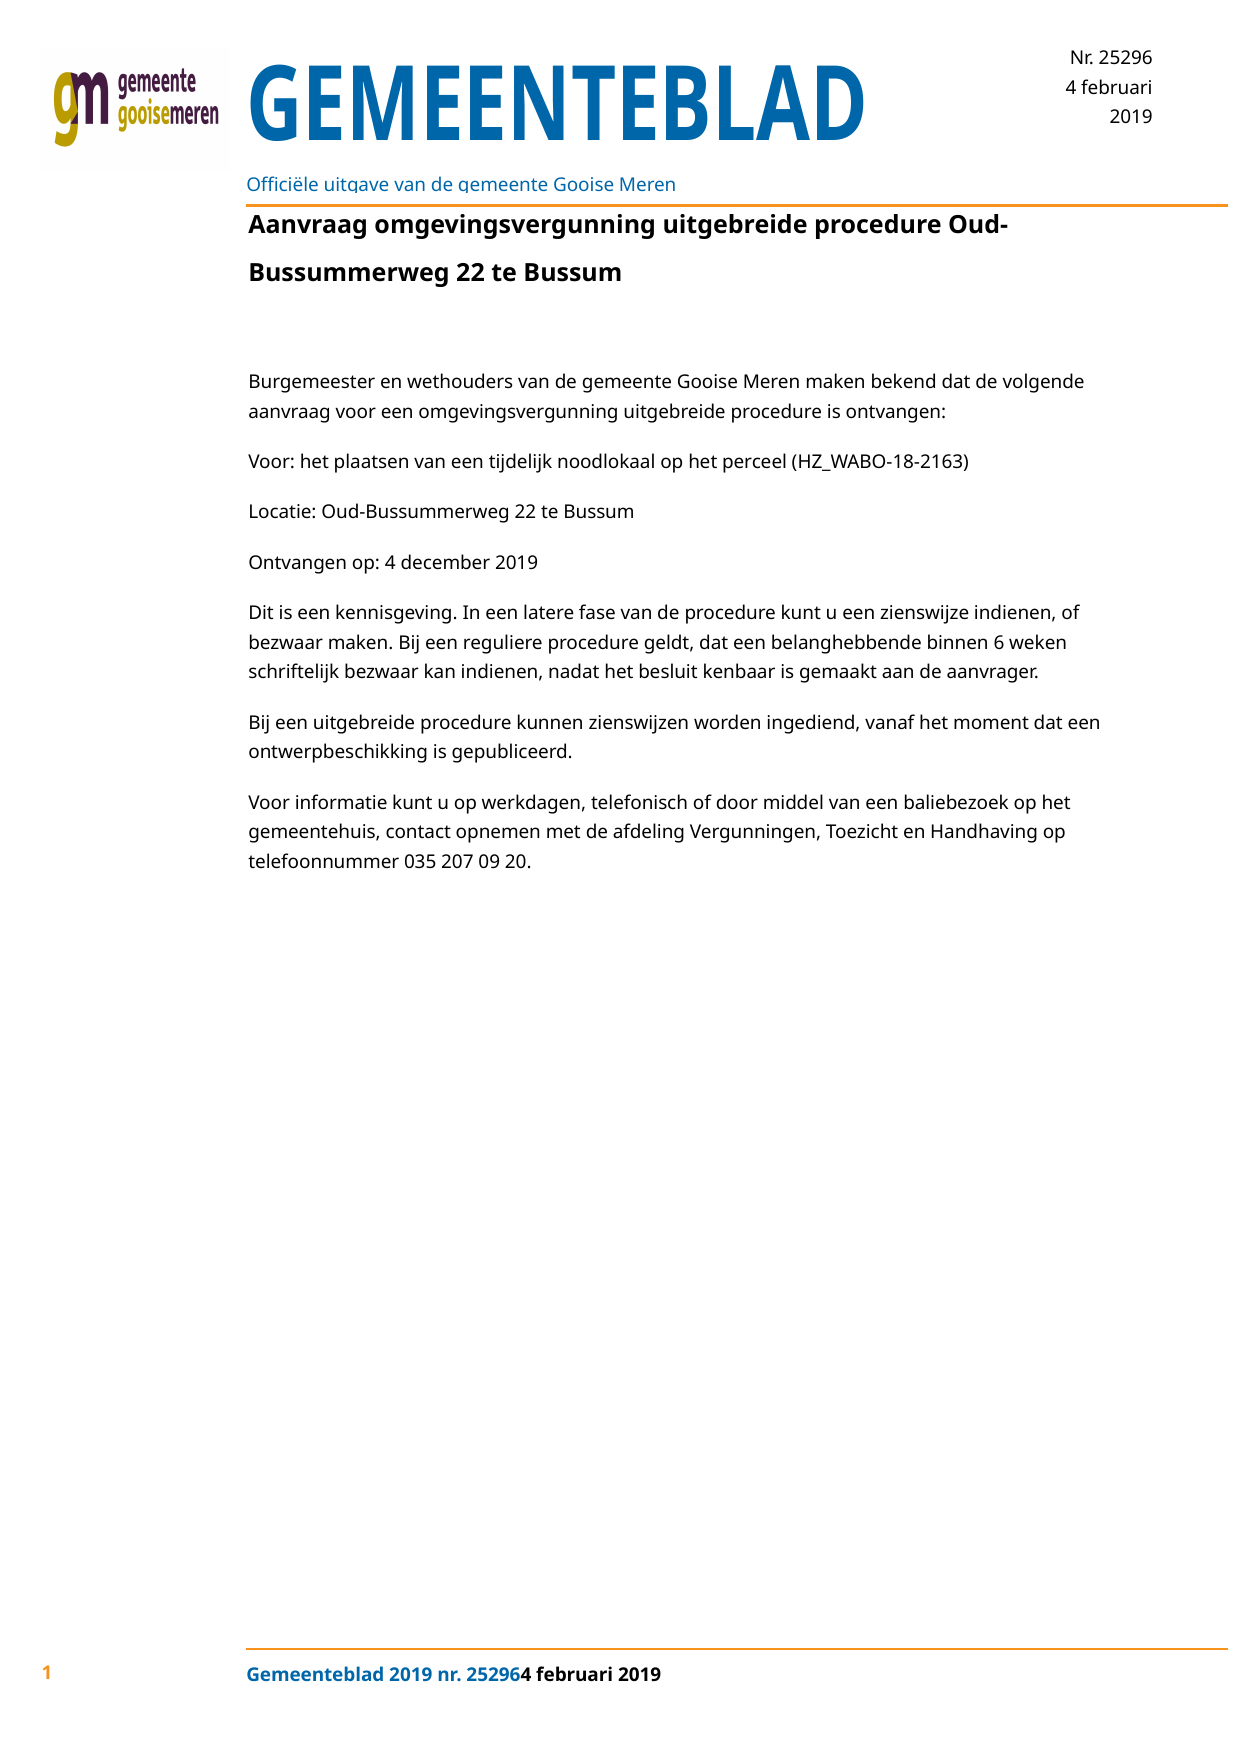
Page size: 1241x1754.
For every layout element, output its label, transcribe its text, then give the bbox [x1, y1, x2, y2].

text Aanvraag omgevingsvergunning uitgebreide procedure Oud-Bussummerweg 22 te Bussum [248, 207, 1152, 288]
text Voor: het plaatsen van een tijdelijk noodlokaal op het perceel (HZ_WABO-18-2163) [248, 448, 1152, 474]
text Locatie: Oud-Bussummerweg 22 te Bussum [248, 499, 1152, 524]
picture [41, 47, 231, 172]
text Bij een uitgebreide procedure kunnen zienswijzen worden ingediend, vanaf het moment dat een ontwerpbeschikking is gepubliceerd. [248, 709, 1152, 764]
text Dit is een kennisgeving. In een latere fase van de procedure kunt u een zienswijze indienen, of bezwaar maken. Bij een reguliere procedure geldt, dat een belanghebbende binnen 6 weken schriftelijk bezwaar kan indienen, nadat het besluit kenbaar is gemaakt aan de aanvrager. [248, 599, 1152, 684]
text Voor informatie kunt u op werkdagen, telefonisch of door middel van een baliebezoek op het gemeentehuis, contact opnemen met de afdeling Vergunningen, Toezicht en Handhaving op telefoonnummer 035 207 09 20. [248, 789, 1152, 874]
text Burgemeester en wethouders van de gemeente Gooise Meren maken bekend dat de volgende aanvraag voor een omgevingsvergunning uitgebreide procedure is ontvangen: [248, 368, 1152, 424]
text Ontvangen op: 4 december 2019 [248, 549, 1152, 575]
